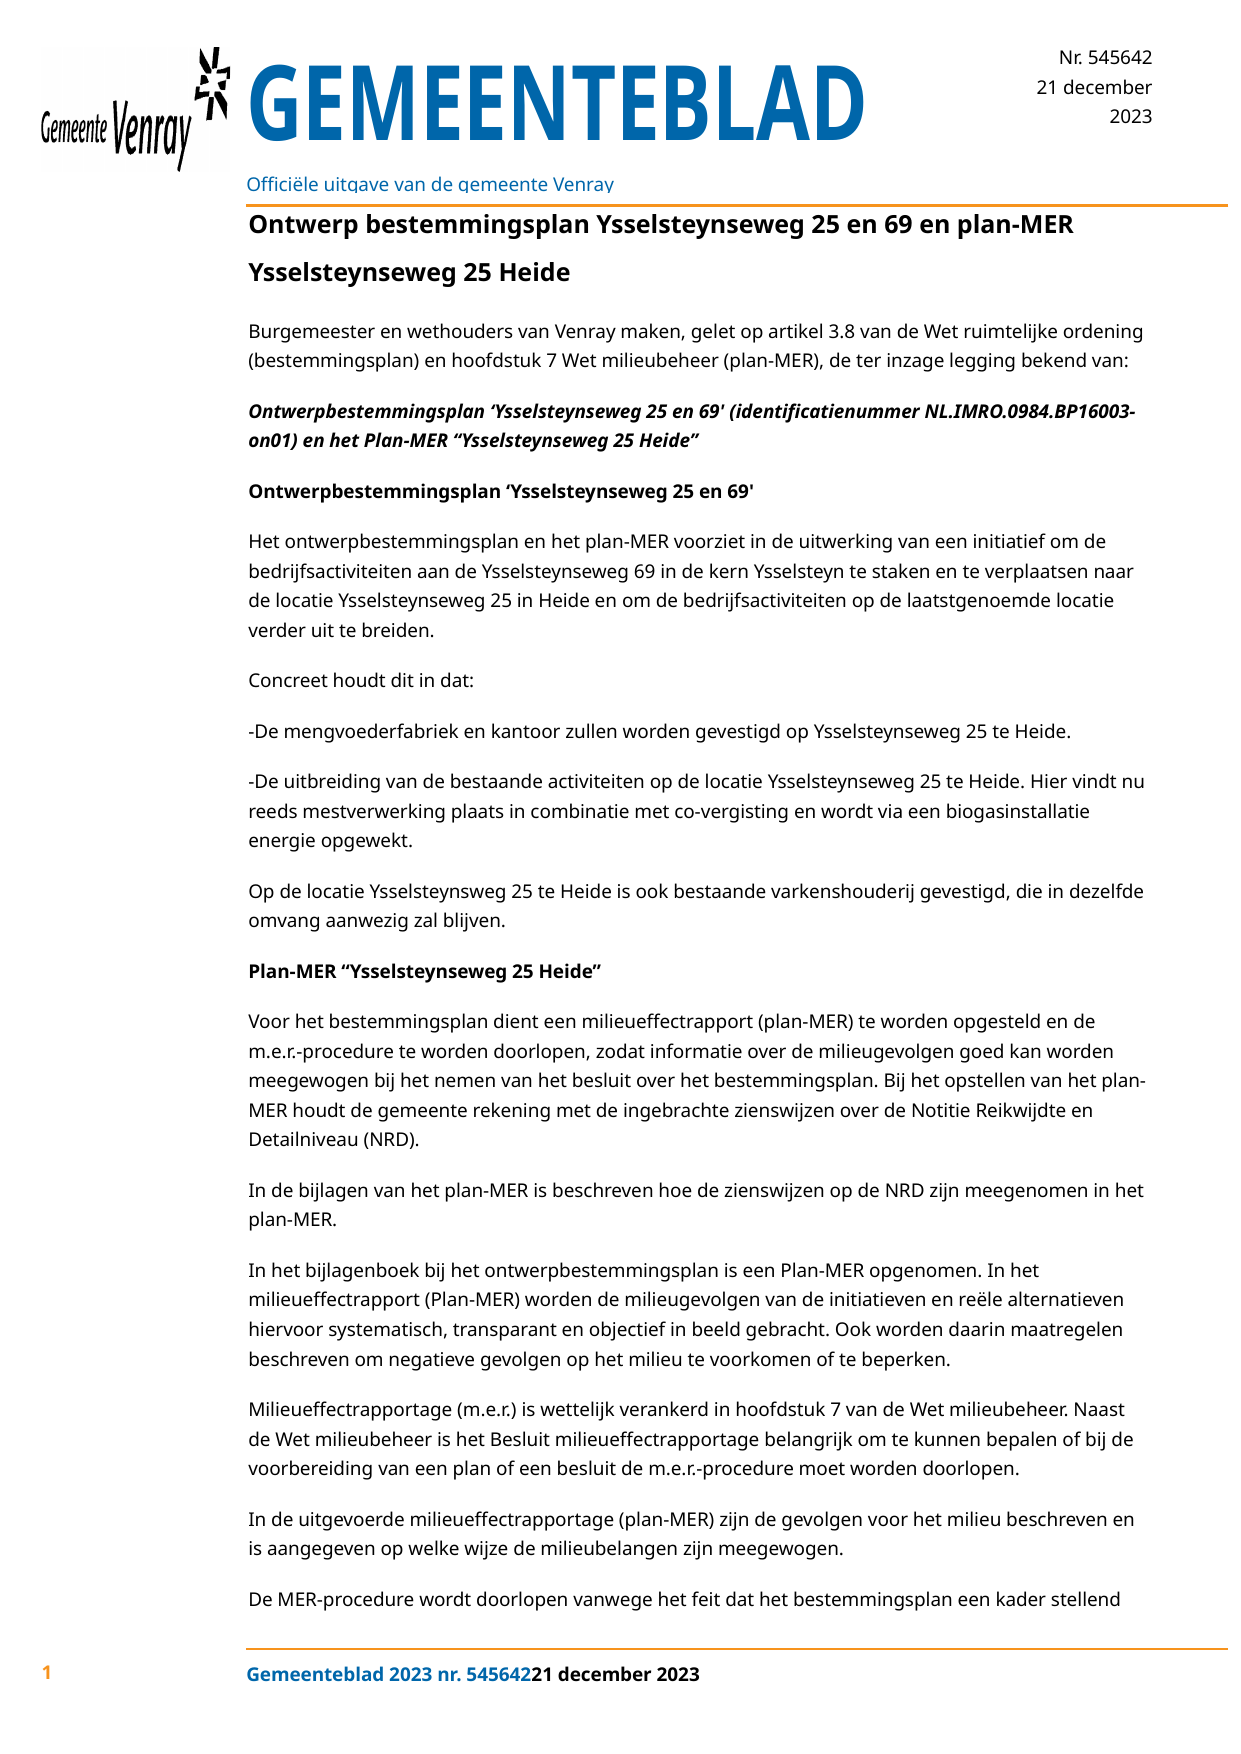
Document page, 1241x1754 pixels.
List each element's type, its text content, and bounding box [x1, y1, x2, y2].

text Ontwerp bestemmingsplan Ysselsteynseweg 25 en 69 en plan-MER Ysselsteynseweg 25 Heide [248, 207, 1152, 288]
text Op de locatie Ysselsteynsweg 25 te Heide is ook bestaande varkenshouderij gevestigd, die in dezelfde omvang aanwezig zal blijven. [248, 878, 1152, 933]
text Plan-MER “Ysselsteynseweg 25 Heide” [248, 958, 1152, 984]
text De MER-procedure wordt doorlopen vanwege het feit dat het bestemmingsplan een kader stellend [248, 1586, 1152, 1612]
text Ontwerpbestemmingsplan ‘Ysselsteynseweg 25 en 69' (identificatienummer NL.IMRO.0984.BP16003-on01) en het Plan-MER “Ysselsteynseweg 25 Heide” [248, 398, 1152, 453]
text Concreet houdt dit in dat: [248, 667, 1152, 693]
text Het ontwerpbestemmingsplan en het plan-MER voorziet in de uitwerking van een initiatief om de bedrijfsactiviteiten aan de Ysselsteynseweg 69 in de kern Ysselsteyn te staken en te verplaatsen naar de locatie Ysselsteynseweg 25 in Heide en om de bedrijfsactiviteiten op de laatstgenoemde locatie verder uit te breiden. [248, 528, 1152, 643]
text -De uitbreiding van de bestaande activiteiten op de locatie Ysselsteynseweg 25 te Heide. Hier vindt nu reeds mestverwerking plaats in combinatie met co-vergisting en wordt via een biogasinstallatie energie opgewekt. [248, 768, 1152, 853]
text In de bijlagen van het plan-MER is beschreven hoe de zienswijzen op de NRD zijn meegenomen in het plan-MER. [248, 1177, 1152, 1232]
text Voor het bestemmingsplan dient een milieueffectrapport (plan-MER) te worden opgesteld en de m.e.r.-procedure te worden doorlopen, zodat informatie over de milieugevolgen goed kan worden meegewogen bij het nemen van het besluit over het bestemmingsplan. Bij het opstellen van het plan-MER houdt de gemeente rekening met de ingebrachte zienswijzen over de Notitie Reikwijdte en Detailniveau (NRD). [248, 1008, 1152, 1152]
text Burgemeester en wethouders van Venray maken, gelet op artikel 3.8 van de Wet ruimtelijke ordening (bestemmingsplan) en hoofdstuk 7 Wet milieubeheer (plan-MER), de ter inzage legging bekend van: [248, 318, 1152, 373]
text Ontwerpbestemmingsplan ‘Ysselsteynseweg 25 en 69' [248, 478, 1152, 504]
text In het bijlagenboek bij het ontwerpbestemmingsplan is een Plan-MER opgenomen. In het milieueffectrapport (Plan-MER) worden de milieugevolgen van de initiatieven en reële alternatieven hiervoor systematisch, transparant en objectief in beeld gebracht. Ook worden daarin maatregelen beschreven om negatieve gevolgen op het milieu te voorkomen of te beperken. [248, 1257, 1152, 1372]
picture [41, 47, 231, 172]
text Milieueffectrapportage (m.e.r.) is wettelijk verankerd in hoofdstuk 7 van de Wet milieubeheer. Naast de Wet milieubeheer is het Besluit milieueffectrapportage belangrijk om te kunnen bepalen of bij de voorbereiding van een plan of een besluit de m.e.r.-procedure moet worden doorlopen. [248, 1396, 1152, 1481]
text In de uitgevoerde milieueffectrapportage (plan-MER) zijn de gevolgen voor het milieu beschreven en is aangegeven op welke wijze de milieubelangen zijn meegewogen. [248, 1506, 1152, 1561]
text -De mengvoederfabriek en kantoor zullen worden gevestigd op Ysselsteynseweg 25 te Heide. [248, 718, 1152, 744]
